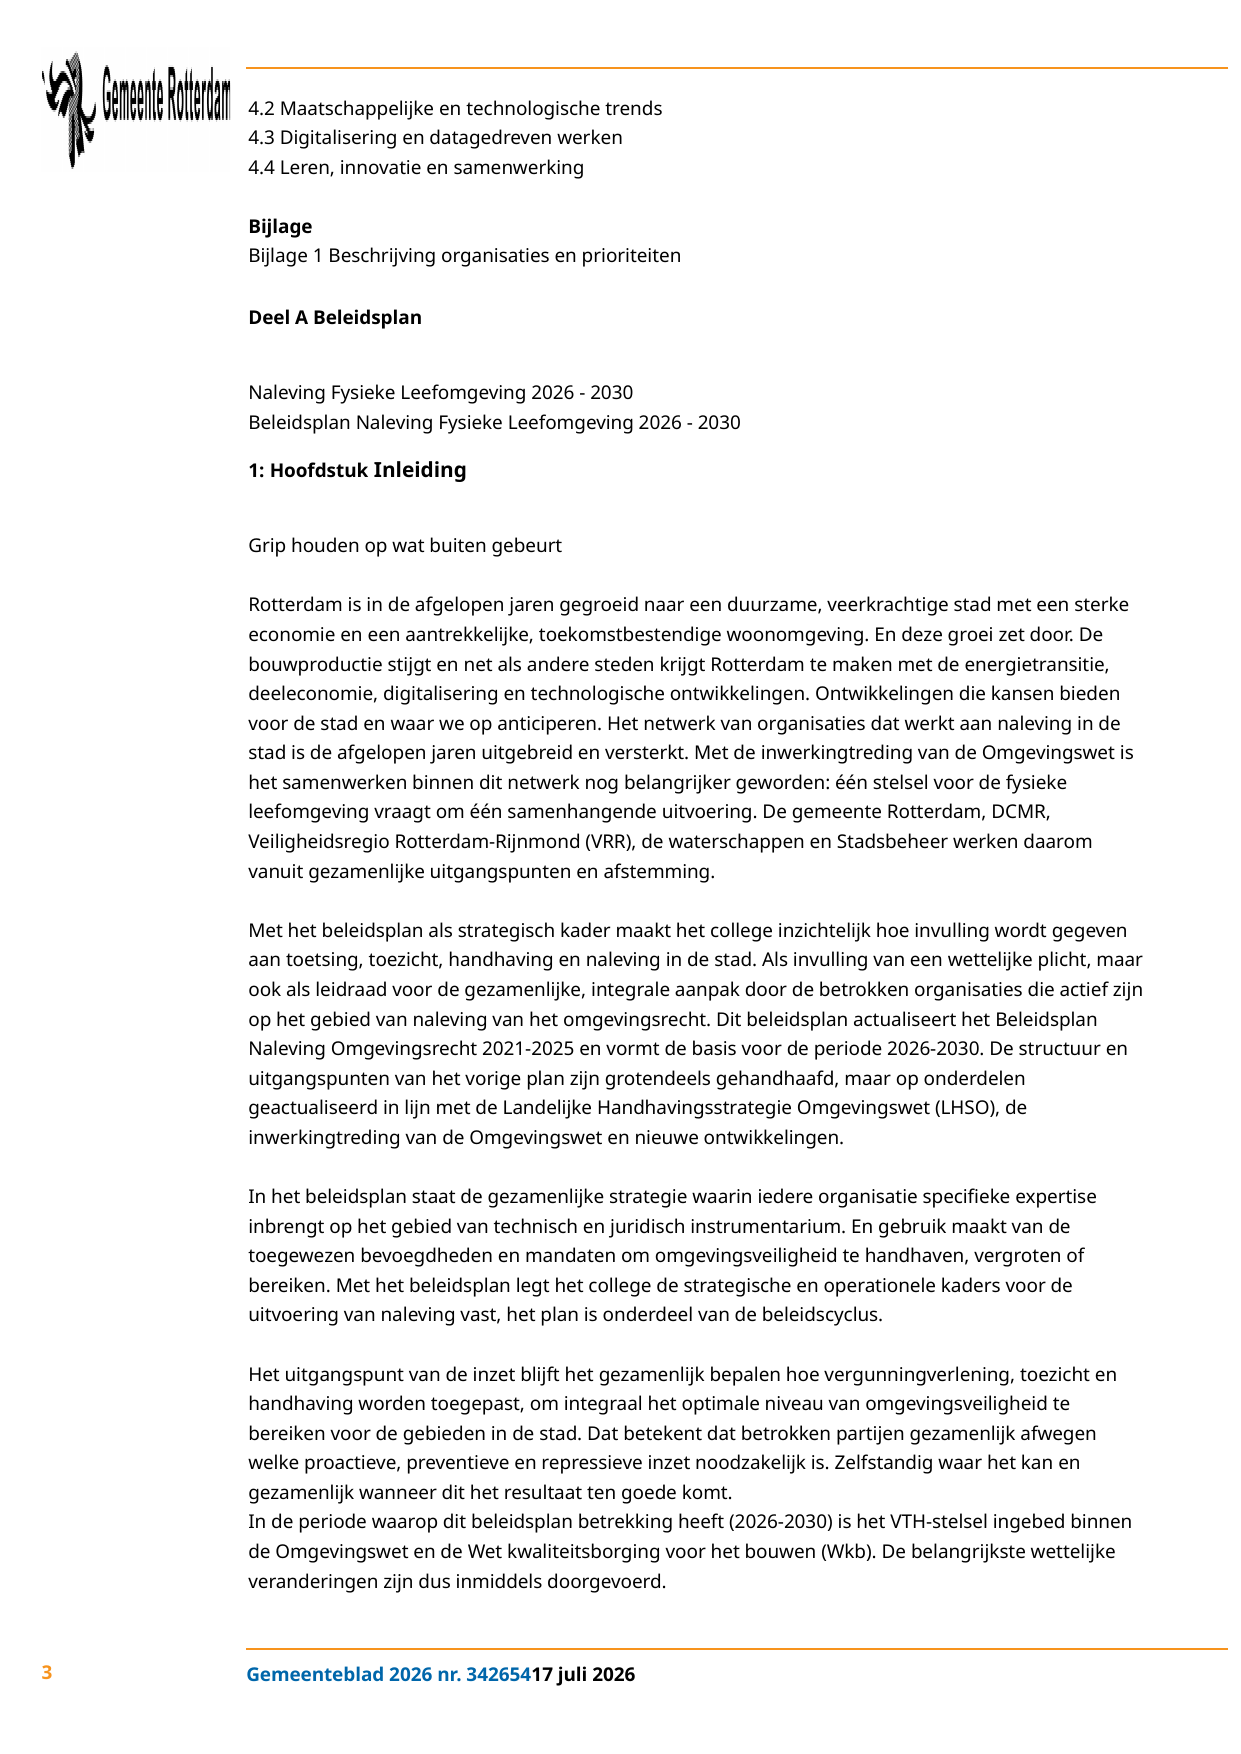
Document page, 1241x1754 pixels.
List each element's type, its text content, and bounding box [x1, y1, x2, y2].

text Bijlage 1 Beschrijving organisaties en prioriteiten [248, 243, 1152, 268]
text 4.4 Leren, innovatie en samenwerking [248, 154, 1152, 180]
text 1: Hoofdstuk Inleiding [248, 455, 1152, 483]
text 4.2 Maatschappelijke en technologische trends [248, 95, 1152, 121]
text Naleving Fysieke Leefomgeving 2026 - 2030 [248, 379, 1152, 405]
text Deel A Beleidsplan [248, 302, 1152, 330]
text Het uitgangspunt van de inzet blijft het gezamenlijk bepalen hoe vergunningverlening, toezicht en handhaving worden toegepast, om integraal het optimale niveau van omgevingsveiligheid te bereiken voor de gebieden in de stad. Dat betekent dat betrokken partijen gezamenlijk afwegen welke proactieve, preventieve en repressieve inzet noodzakelijk is. Zelfstandig waar het kan en gezamenlijk wanneer dit het resultaat ten goede komt. [248, 1361, 1152, 1505]
text Beleidsplan Naleving Fysieke Leefomgeving 2026 - 2030 [248, 409, 1152, 435]
text Met het beleidsplan als strategisch kader maakt het college inzichtelijk hoe invulling wordt gegeven aan toetsing, toezicht, handhaving en naleving in de stad. Als invulling van een wettelijke plicht, maar ook als leidraad voor de gezamenlijke, integrale aanpak door de betrokken organisaties die actief zijn op het gebied van naleving van het omgevingsrecht. Dit beleidsplan actualiseert het Beleidsplan Naleving Omgevingsrecht 2021-2025 en vormt de basis voor de periode 2026-2030. De structuur en uitgangspunten van het vorige plan zijn grotendeels gehandhaafd, maar op onderdelen geactualiseerd in lijn met de Landelijke Handhavingsstrategie Omgevingswet (LHSO), de inwerkingtreding van de Omgevingswet en nieuwe ontwikkelingen. [248, 917, 1152, 1150]
text Bijlage [248, 213, 1152, 239]
text Rotterdam is in de afgelopen jaren gegroeid naar een duurzame, veerkrachtige stad met een sterke economie en een aantrekkelijke, toekomstbestendige woonomgeving. En deze groei zet door. De bouwproductie stijgt en net als andere steden krijgt Rotterdam te maken met de energietransitie, deeleconomie, digitalisering en technologische ontwikkelingen. Ontwikkelingen die kansen bieden voor de stad en waar we op anticiperen. Het netwerk van organisaties dat werkt aan naleving in de stad is de afgelopen jaren uitgebreid en versterkt. Met de inwerkingtreding van de Omgevingswet is het samenwerken binnen dit netwerk nog belangrijker geworden: één stelsel voor de fysieke leefomgeving vraagt om één samenhangende uitvoering. De gemeente Rotterdam, DCMR, Veiligheidsregio Rotterdam-Rijnmond (VRR), de waterschappen en Stadsbeheer werken daarom vanuit gezamenlijke uitgangspunten en afstemming. [248, 592, 1152, 884]
text In de periode waarop dit beleidsplan betrekking heeft (2026-2030) is het VTH-stelsel ingebed binnen de Omgevingswet en de Wet kwaliteitsborging voor het bouwen (Wkb). De belangrijkste wettelijke veranderingen zijn dus inmiddels doorgevoerd. [248, 1509, 1152, 1594]
text In het beleidsplan staat de gezamenlijke strategie waarin iedere organisatie specifieke expertise inbrengt op het gebied van technisch en juridisch instrumentarium. En gebruik maakt van de toegewezen bevoegdheden en mandaten om omgevingsveiligheid te handhaven, vergroten of bereiken. Met het beleidsplan legt het college de strategische en operationele kaders voor de uitvoering van naleving vast, het plan is onderdeel van de beleidscyclus. [248, 1183, 1152, 1327]
text Grip houden op wat buiten gebeurt [248, 532, 1152, 558]
picture [41, 47, 231, 172]
text 4.3 Digitalisering en datagedreven werken [248, 124, 1152, 150]
